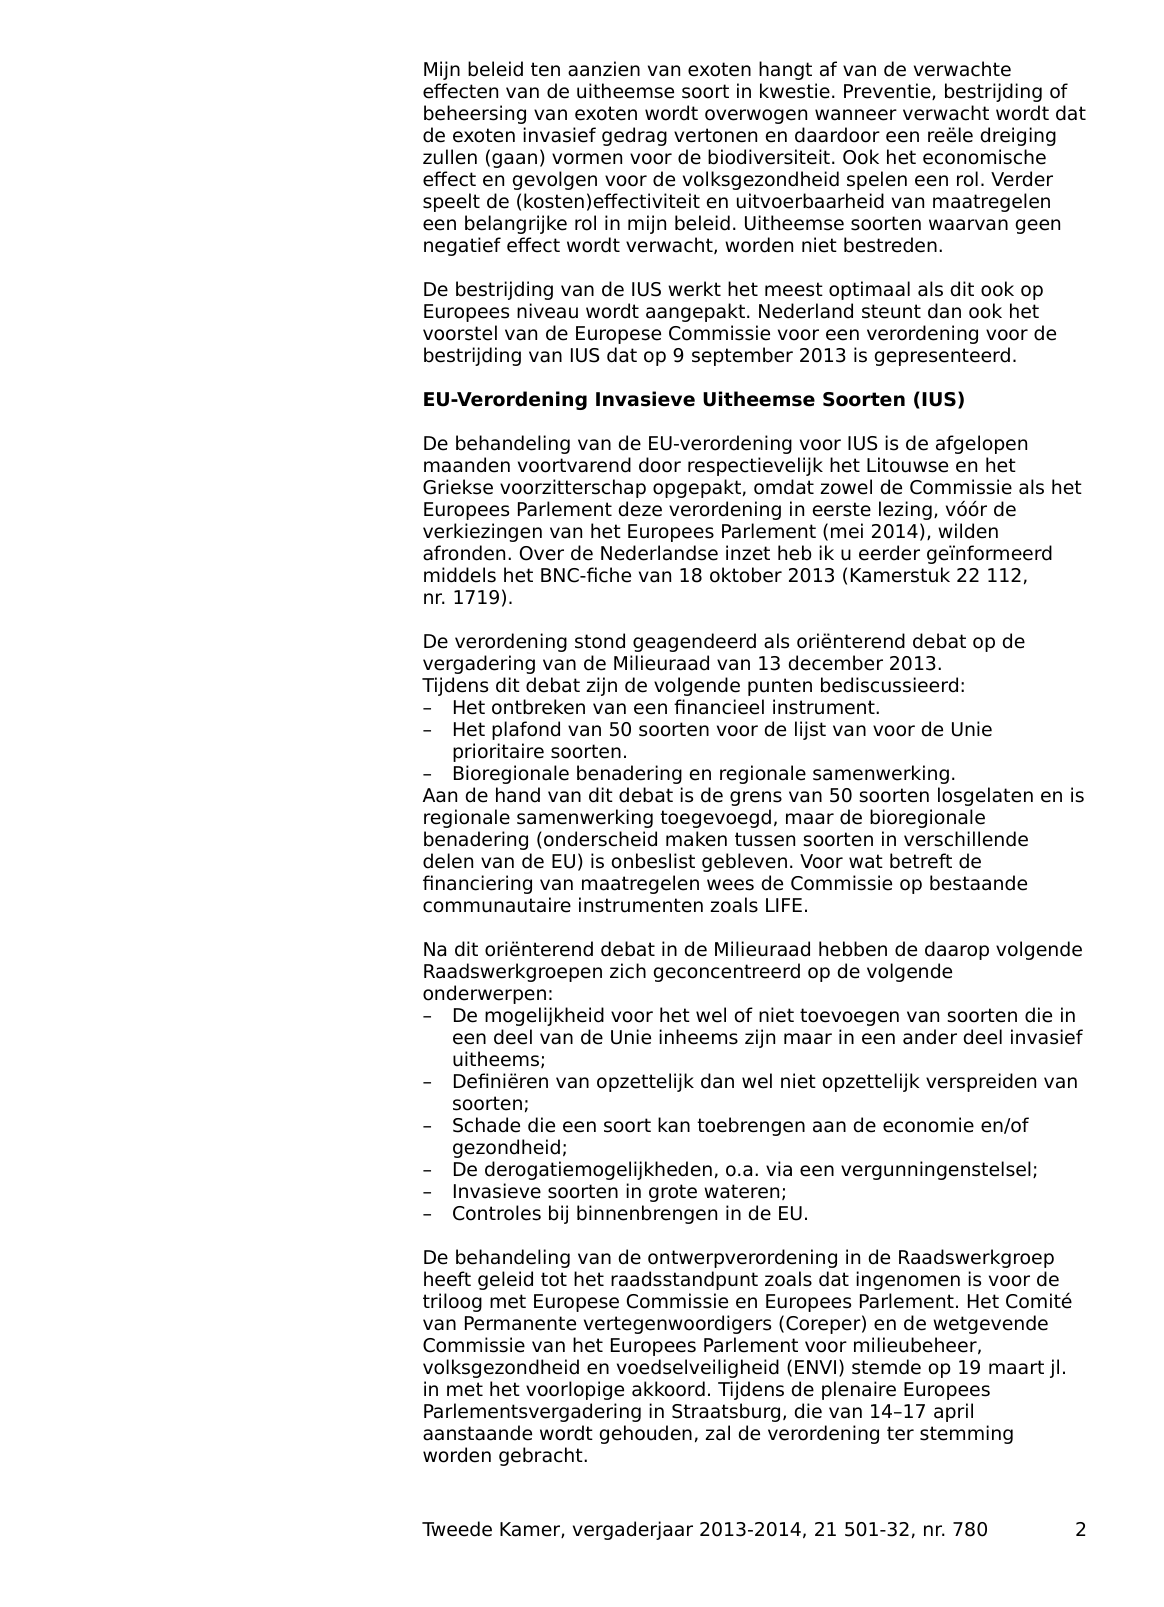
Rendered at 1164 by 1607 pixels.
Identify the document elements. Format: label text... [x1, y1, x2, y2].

text De bestrijding van de IUS werkt het meest optimaal als dit ook op Europees niveau wordt aangepakt. Nederland steunt dan ook het voorstel van de Europese Commissie voor een verordening voor de bestrijding van IUS dat op 9 september 2013 is gepresenteerd. [422, 279, 1087, 367]
text – Het ontbreken van een financieel instrument. [422, 697, 1087, 719]
subtitle EU-Verordening Invasieve Uitheemse Soorten (IUS) [422, 389, 1087, 411]
text – De mogelijkheid voor het wel of niet toevoegen van soorten die in een deel van de Unie inheems zijn maar in een ander deel invasief uitheems; [422, 1005, 1087, 1071]
text De behandeling van de EU-verordening voor IUS is de afgelopen maanden voortvarend door respectievelijk het Litouwse en het Griekse voorzitterschap opgepakt, omdat zowel de Commissie als het Europees Parlement deze verordening in eerste lezing, vóór de verkiezingen van het Europees Parlement (mei 2014), wilden afronden. Over de Nederlandse inzet heb ik u eerder geïnformeerd middels het BNC-fiche van 18 oktober 2013 (Kamerstuk 22 112, nr. 1719). [422, 433, 1087, 609]
text De verordening stond geagendeerd als oriënterend debat op de vergadering van de Milieuraad van 13 december 2013. [422, 631, 1087, 675]
text – Controles bij binnenbrengen in de EU. [422, 1203, 1087, 1225]
text – Definiëren van opzettelijk dan wel niet opzettelijk verspreiden van soorten; [422, 1071, 1087, 1115]
text Tijdens dit debat zijn de volgende punten bediscussieerd: [422, 675, 1087, 697]
text Na dit oriënterend debat in de Milieuraad hebben de daarop volgende Raadswerkgroepen zich geconcentreerd op de volgende onderwerpen: [422, 939, 1087, 1005]
text – Het plafond van 50 soorten voor de lijst van voor de Unie prioritaire soorten. [422, 719, 1087, 763]
text – Invasieve soorten in grote wateren; [422, 1181, 1087, 1203]
text – Schade die een soort kan toebrengen aan de economie en/of gezondheid; [422, 1115, 1087, 1159]
text Aan de hand van dit debat is de grens van 50 soorten losgelaten en is regionale samenwerking toegevoegd, maar de bioregionale benadering (onderscheid maken tussen soorten in verschillende delen van de EU) is onbeslist gebleven. Voor wat betreft de financiering van maatregelen wees de Commissie op bestaande communautaire instrumenten zoals LIFE. [422, 785, 1087, 917]
text Mijn beleid ten aanzien van exoten hangt af van de verwachte effecten van de uitheemse soort in kwestie. Preventie, bestrijding of beheersing van exoten wordt overwogen wanneer verwacht wordt dat de exoten invasief gedrag vertonen en daardoor een reële dreiging zullen (gaan) vormen voor de biodiversiteit. Ook het economische effect en gevolgen voor de volksgezondheid spelen een rol. Verder speelt de (kosten)effectiviteit en uitvoerbaarheid van maatregelen een belangrijke rol in mijn beleid. Uitheemse soorten waarvan geen negatief effect wordt verwacht, worden niet bestreden. [422, 59, 1087, 257]
text De behandeling van de ontwerpverordening in de Raadswerkgroep heeft geleid tot het raadsstandpunt zoals dat ingenomen is voor de triloog met Europese Commissie en Europees Parlement. Het Comité van Permanente vertegenwoordigers (Coreper) en de wetgevende Commissie van het Europees Parlement voor milieubeheer, volksgezondheid en voedselveiligheid (ENVI) stemde op 19 maart jl. in met het voorlopige akkoord. Tijdens de plenaire Europees Parlementsvergadering in Straatsburg, die van 14–17 april aanstaande wordt gehouden, zal de verordening ter stemming worden gebracht. [422, 1247, 1087, 1467]
text – De derogatiemogelijkheden, o.a. via een vergunningenstelsel; [422, 1159, 1087, 1181]
text – Bioregionale benadering en regionale samenwerking. [422, 763, 1087, 785]
